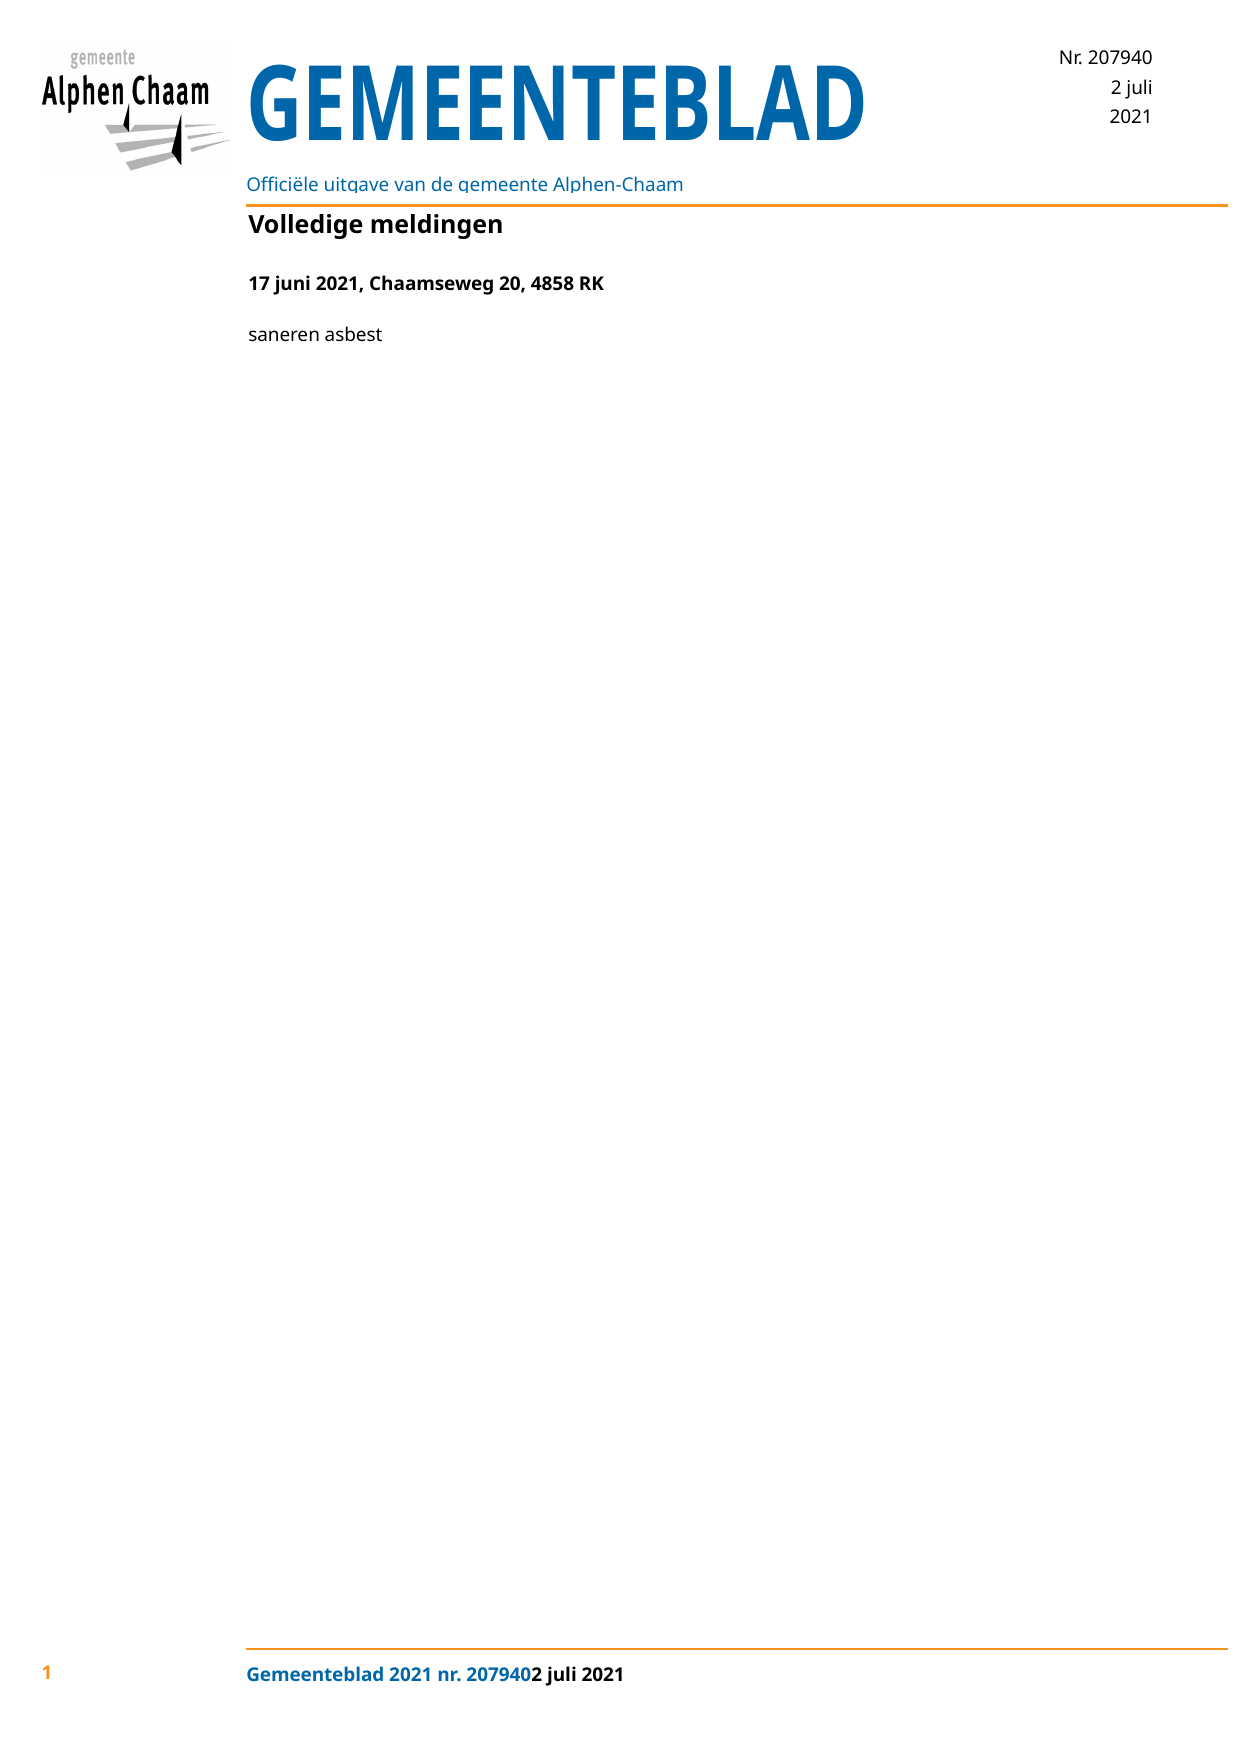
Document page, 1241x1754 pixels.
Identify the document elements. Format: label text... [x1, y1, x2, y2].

text 17 juni 2021, Chaamseweg 20, 4858 RK [248, 270, 1152, 296]
text Volledige meldingen [248, 207, 1152, 241]
text saneren asbest [248, 321, 1152, 346]
picture [41, 47, 231, 172]
